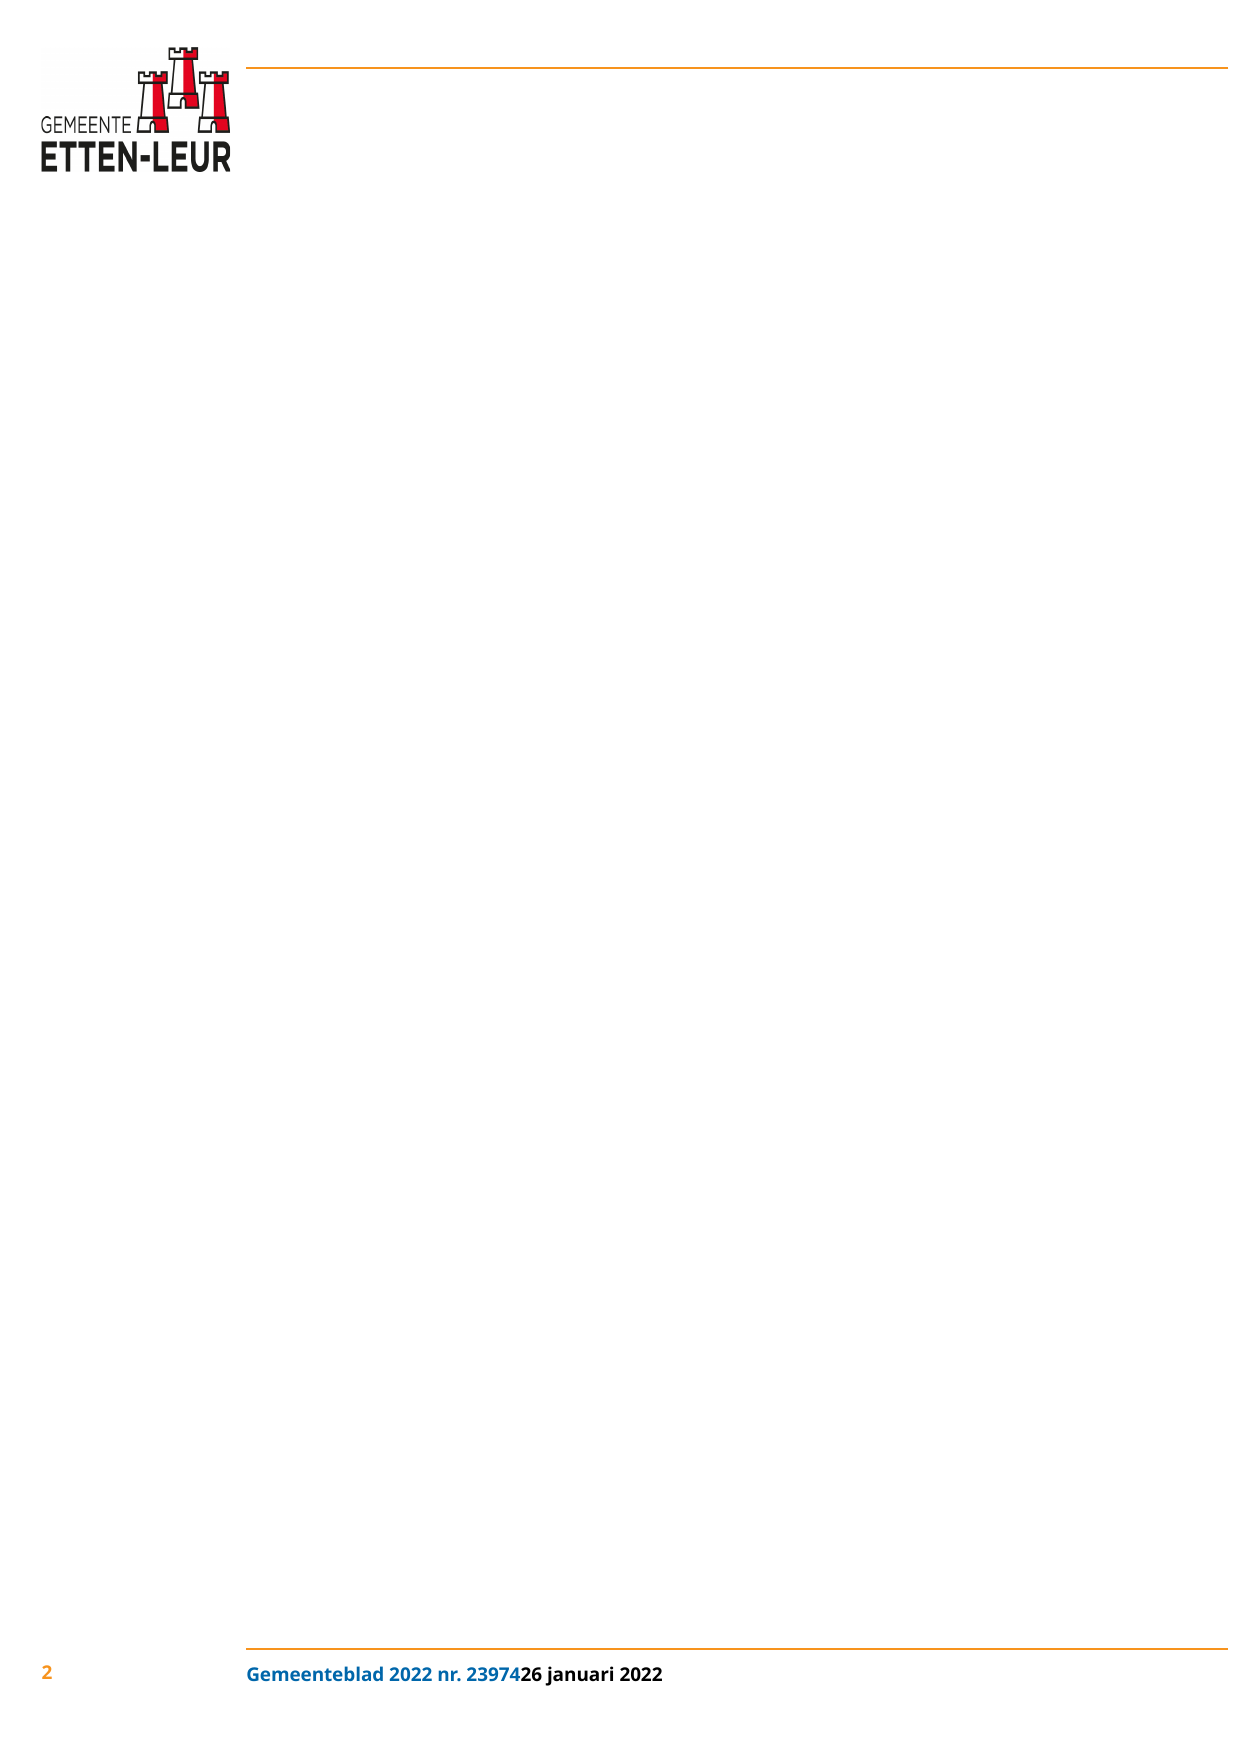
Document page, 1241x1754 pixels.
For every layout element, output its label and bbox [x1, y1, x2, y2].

picture [41, 47, 231, 172]
